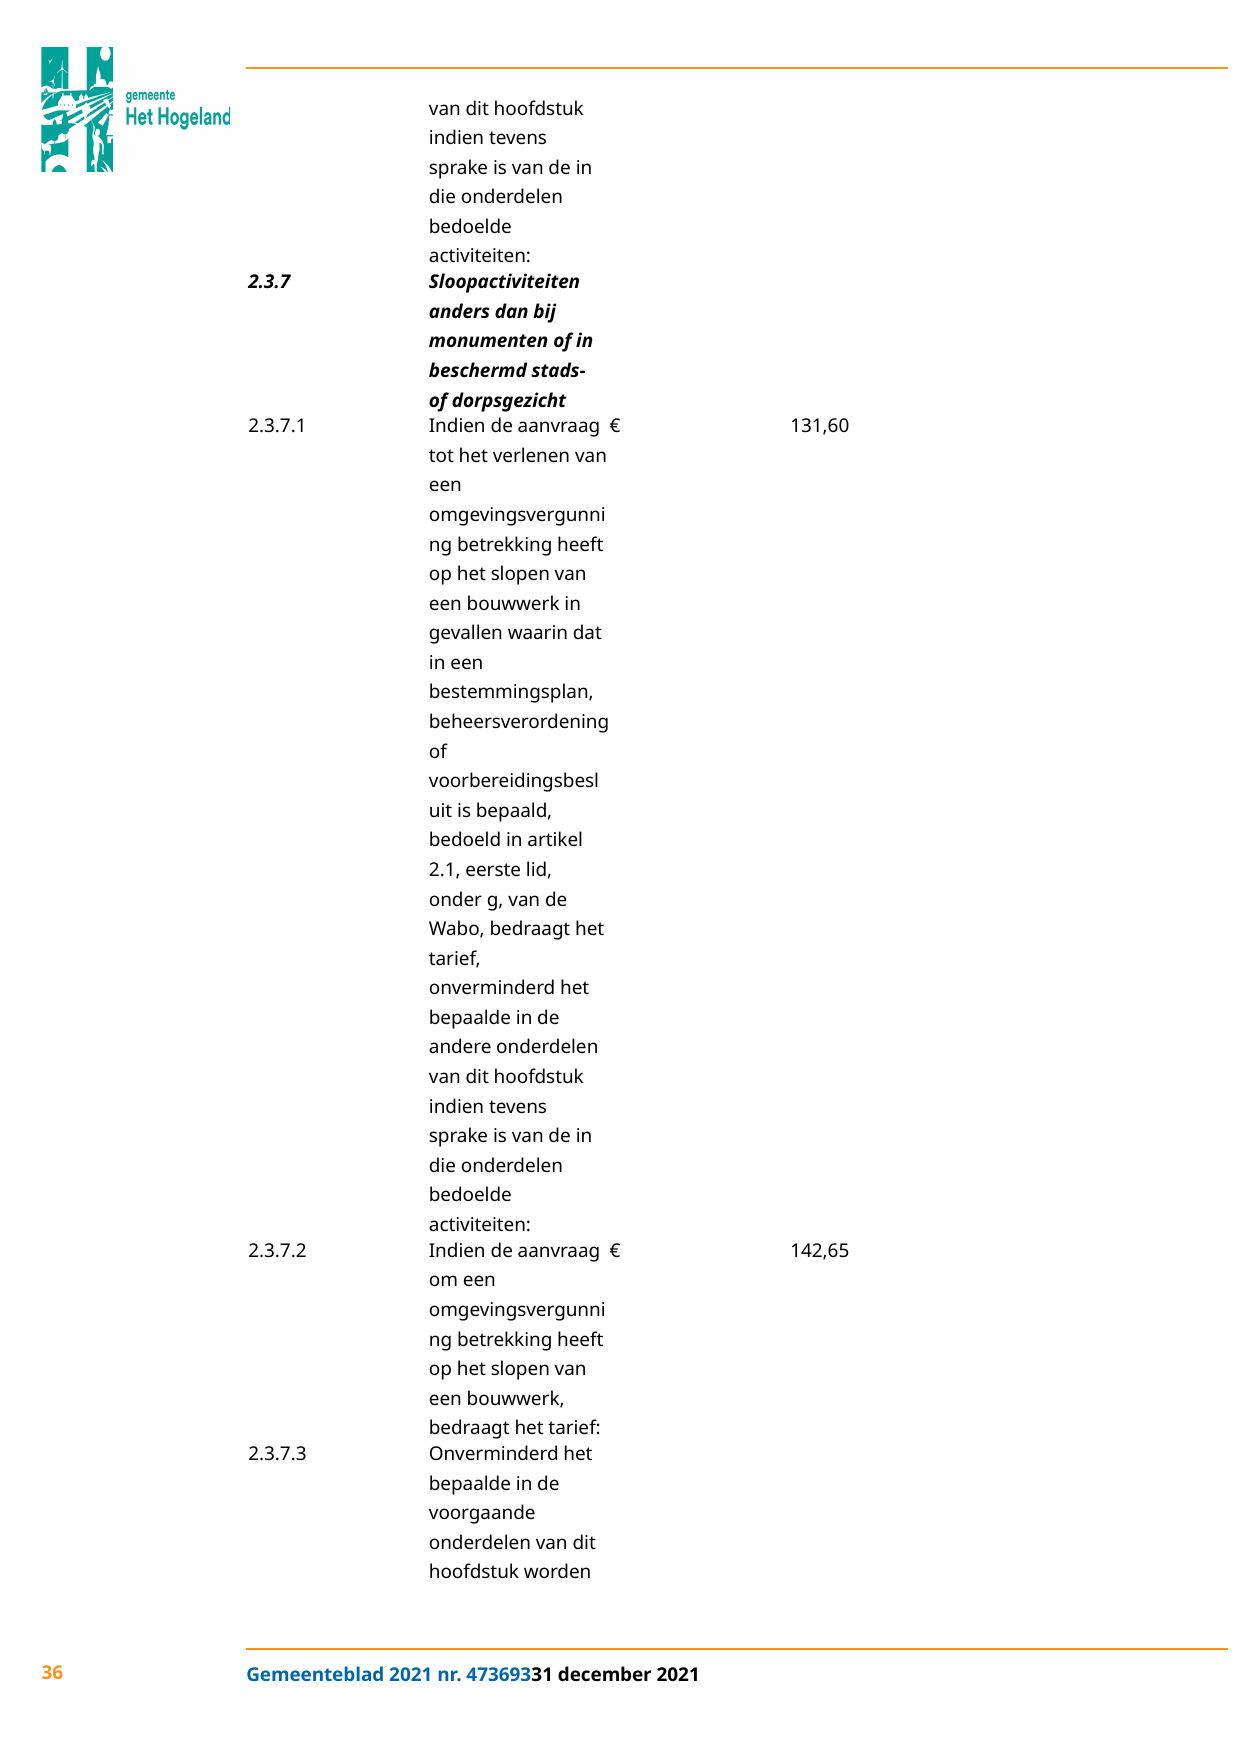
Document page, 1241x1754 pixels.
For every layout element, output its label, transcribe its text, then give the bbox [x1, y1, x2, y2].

table_cell [790, 95, 971, 268]
table_cell [971, 269, 1152, 412]
table_cell [790, 1440, 971, 1584]
table_cell 131,60 [790, 413, 971, 1237]
table_cell 2.3.7.3 [248, 1440, 429, 1584]
table_cell [609, 95, 790, 268]
table_cell Indien de aanvraag tot het verlenen van een omgevingsvergunning betrekking heeft op het slopen van een bouwwerk in gevallen waarin dat in een bestemmingsplan, beheersverordening of voorbereidingsbesluit is bepaald, bedoeld in artikel 2.1, eerste lid, onder g, van de Wabo, bedraagt het tarief, onverminderd het bepaalde in de andere onderdelen van dit hoofdstuk indien tevens sprake is van de in die onderdelen bedoelde activiteiten: [429, 413, 609, 1237]
table_cell Indien de aanvraag om een omgevingsvergunning betrekking heeft op het slopen van een bouwwerk, bedraagt het tarief: [429, 1237, 609, 1440]
table_cell Sloopactiviteiten anders dan bij monumenten of in beschermd stads- of dorpsgezicht [429, 269, 609, 412]
picture [41, 47, 231, 172]
table_cell van dit hoofdstuk indien tevens sprake is van de in die onderdelen bedoelde activiteiten: [429, 95, 609, 268]
table_cell [971, 1440, 1152, 1584]
table_cell € [609, 1237, 790, 1440]
table_cell 2.3.7.1 [248, 413, 429, 1237]
table_cell [609, 1440, 790, 1584]
table_cell [971, 1237, 1152, 1440]
table_cell [609, 269, 790, 412]
table_cell [971, 413, 1152, 1237]
table_cell Onverminderd het bepaalde in de voorgaande onderdelen van dit hoofdstuk worden [429, 1440, 609, 1584]
table_cell € [609, 413, 790, 1237]
table_cell 142,65 [790, 1237, 971, 1440]
table_cell [971, 95, 1152, 268]
table_cell 2.3.7.2 [248, 1237, 429, 1440]
table_cell [790, 269, 971, 412]
table_cell 2.3.7 [248, 269, 429, 412]
table_cell [248, 95, 429, 268]
